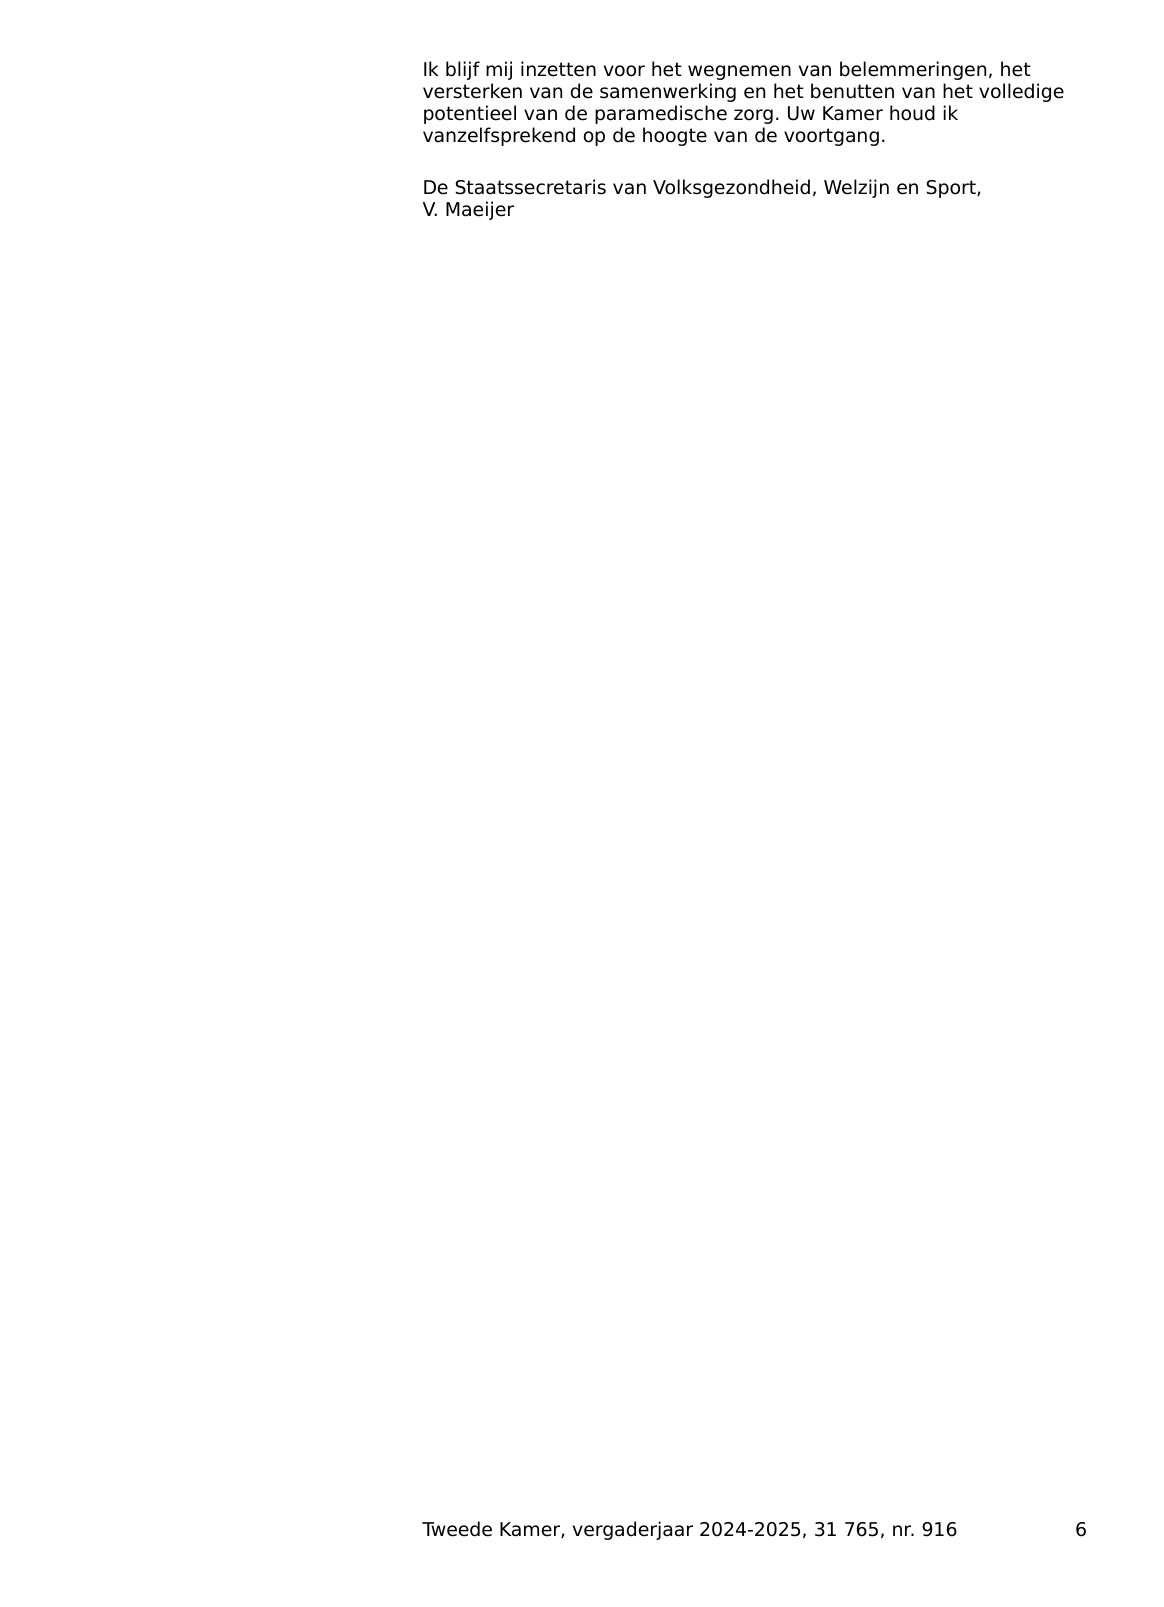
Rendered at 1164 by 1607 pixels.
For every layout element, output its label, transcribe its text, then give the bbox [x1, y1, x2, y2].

text Ik blijf mij inzetten voor het wegnemen van belemmeringen, het versterken van de samenwerking en het benutten van het volledige potentieel van de paramedische zorg. Uw Kamer houd ik vanzelfsprekend op de hoogte van de voortgang. [422, 59, 1087, 147]
text De Staatssecretaris van Volksgezondheid, Welzijn en Sport, V. Maeijer [422, 177, 1087, 221]
